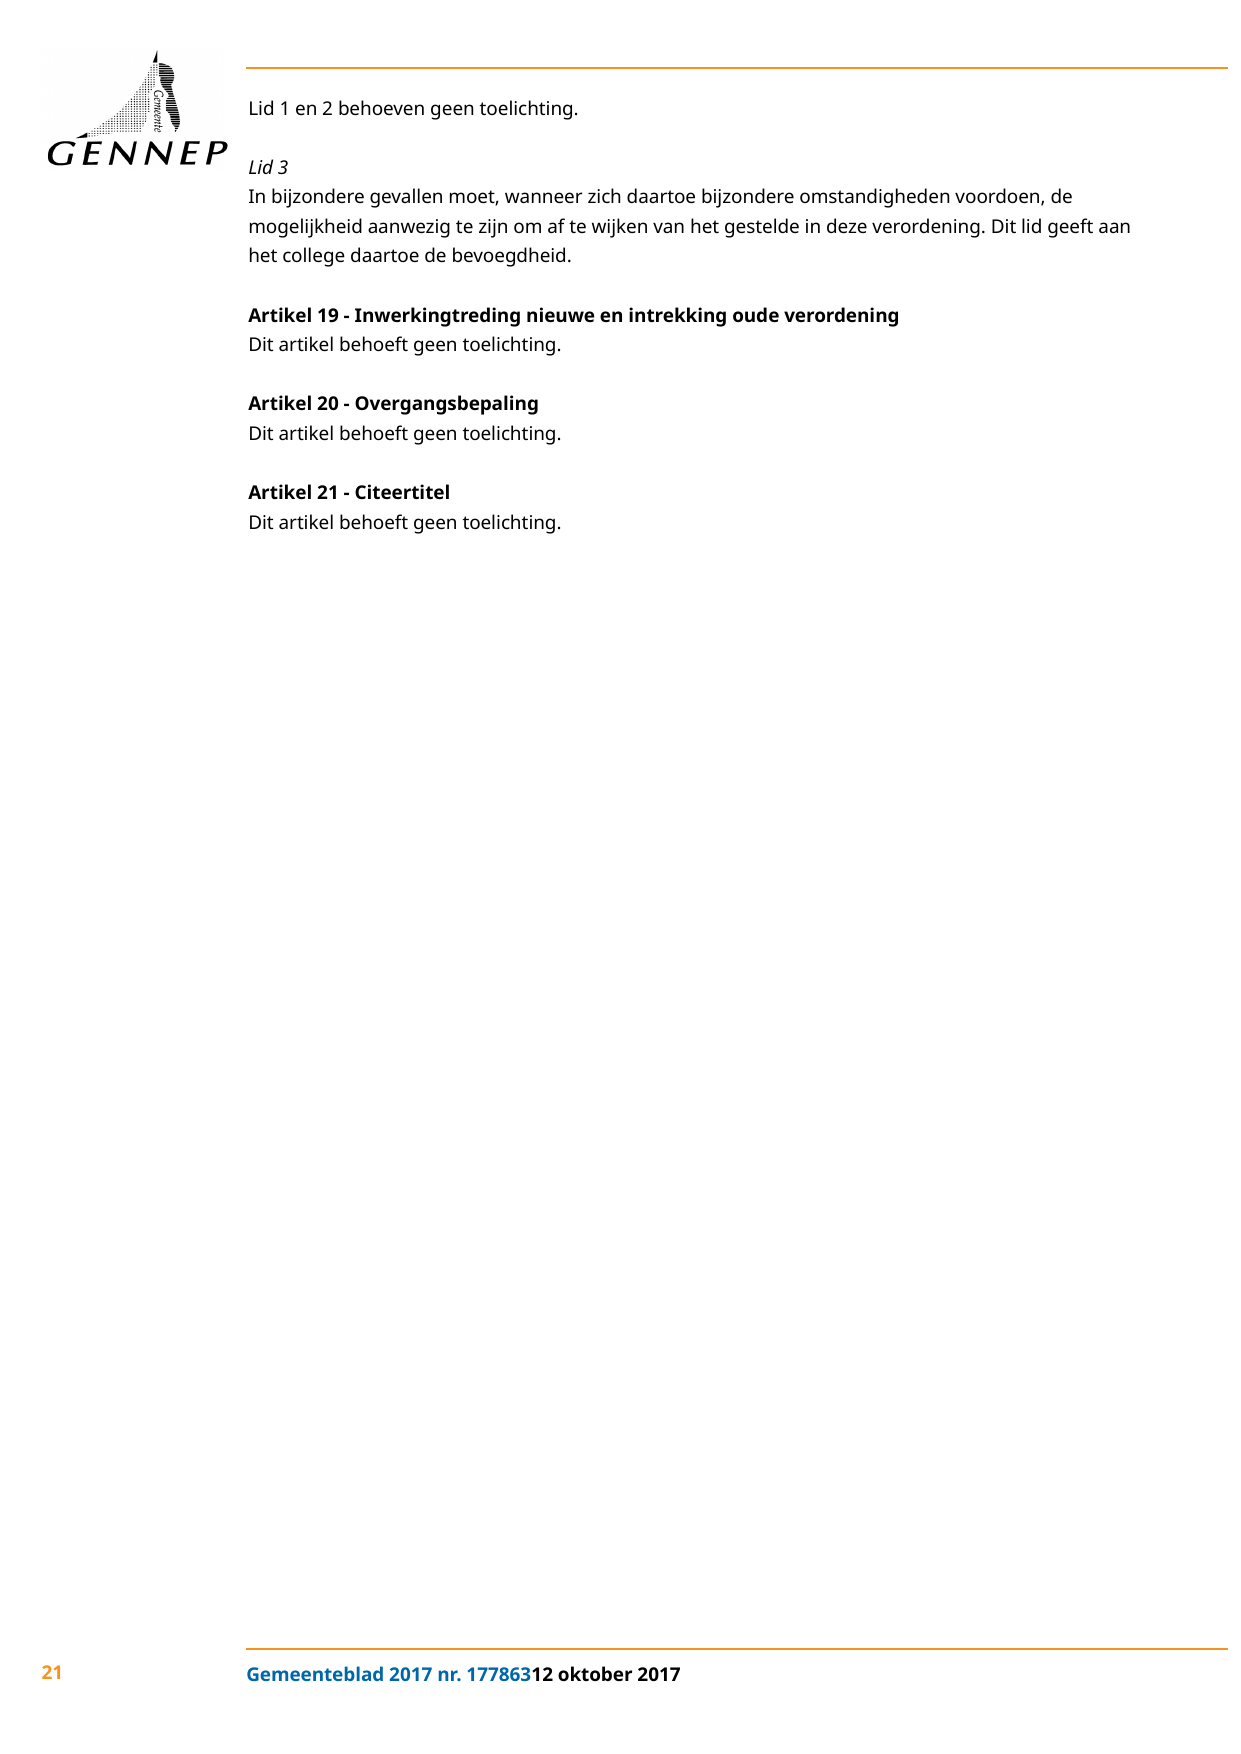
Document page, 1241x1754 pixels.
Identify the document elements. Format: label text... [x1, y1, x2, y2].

picture [41, 47, 231, 172]
text Artikel 19 - Inwerkingtreding nieuwe en intrekking oude verordening [248, 302, 1152, 328]
text mogelijkheid aanwezig te zijn om af te wijken van het gestelde in deze verordening. Dit lid geeft aan het college daartoe de bevoegdheid. [248, 213, 1152, 268]
text Lid 1 en 2 behoeven geen toelichting. [248, 95, 1152, 121]
text Artikel 20 - Overgangsbepaling [248, 391, 1152, 416]
text Lid 3 [248, 154, 1152, 180]
text In bijzondere gevallen moet, wanneer zich daartoe bijzondere omstandigheden voordoen, de [248, 183, 1152, 209]
text Dit artikel behoeft geen toelichting. [248, 509, 1152, 535]
text Dit artikel behoeft geen toelichting. [248, 420, 1152, 446]
text Dit artikel behoeft geen toelichting. [248, 331, 1152, 357]
text Artikel 21 - Citeertitel [248, 479, 1152, 505]
